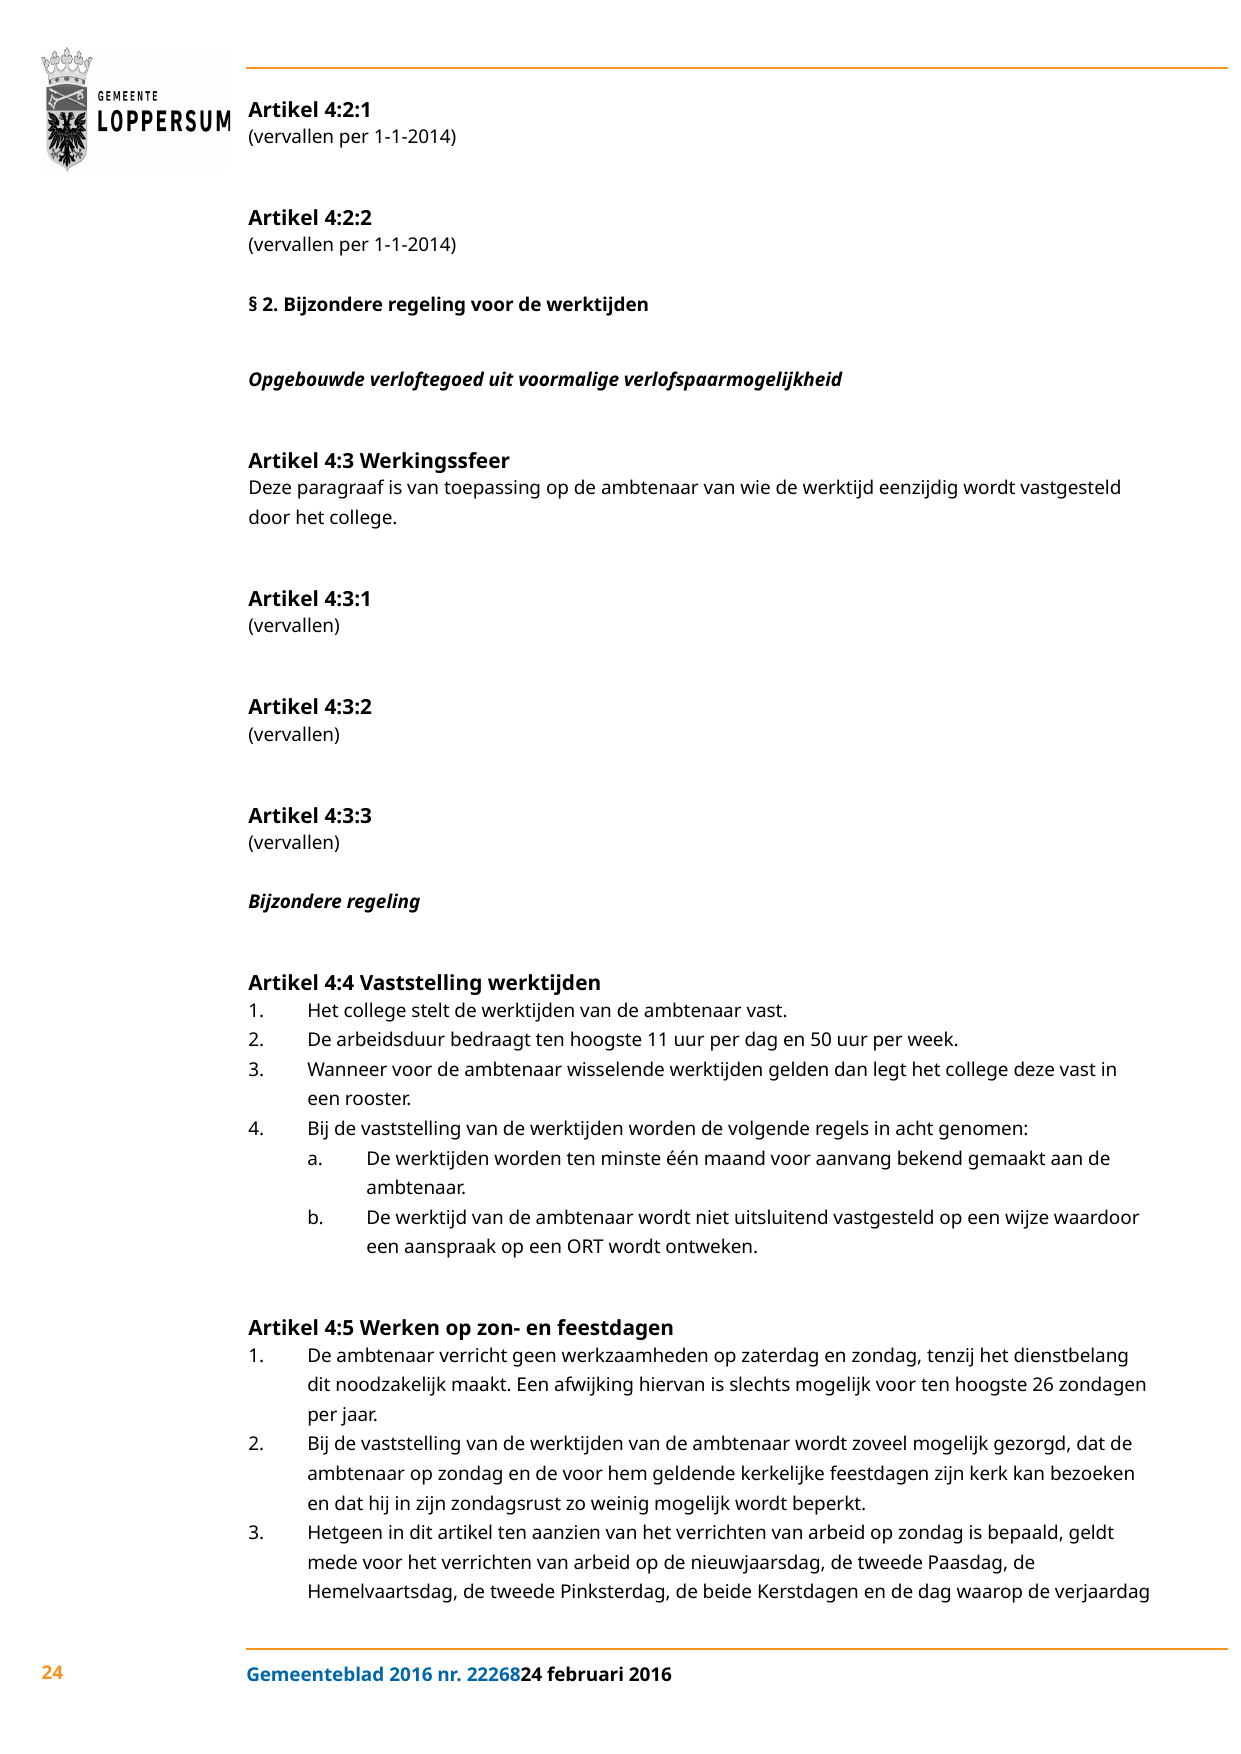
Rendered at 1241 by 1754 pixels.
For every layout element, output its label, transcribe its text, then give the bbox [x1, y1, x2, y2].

list Bij de vaststelling van de werktijden van de ambtenaar wordt zoveel mogelijk gezorgd, dat de ambtenaar op zondag en de voor hem geldende kerkelijke feestdagen zijn kerk kan bezoeken en dat hij in zijn zondagsrust zo weinig mogelijk wordt beperkt. [248, 1431, 1152, 1516]
text Bijzondere regeling [248, 888, 1152, 914]
text (vervallen) [248, 612, 1152, 638]
text Artikel 4:3:2 [248, 692, 1152, 721]
text (vervallen per 1-1-2014) [248, 232, 1152, 257]
list Het college stelt de werktijden van de ambtenaar vast. [248, 997, 1152, 1022]
text Artikel 4:2:1 [248, 95, 1152, 123]
list De arbeidsduur bedraagt ten hoogste 11 uur per dag en 50 uur per week. [248, 1026, 1152, 1052]
text Artikel 4:3 Werkingssfeer [248, 446, 1152, 474]
text Artikel 4:4 Vaststelling werktijden [248, 968, 1152, 997]
text (vervallen) [248, 829, 1152, 855]
text (vervallen) [248, 721, 1152, 746]
text Deze paragraaf is van toepassing op de ambtenaar van wie de werktijd eenzijdig wordt vastgesteld door het college. [248, 474, 1152, 529]
list Wanneer voor de ambtenaar wisselende werktijden gelden dan legt het college deze vast in een rooster. [248, 1056, 1152, 1111]
text Artikel 4:3:3 [248, 801, 1152, 829]
text Artikel 4:3:1 [248, 584, 1152, 612]
text § 2. Bijzondere regeling voor de werktijden [248, 291, 1152, 317]
list De werktijd van de ambtenaar wordt niet uitsluitend vastgesteld op een wijze waardoor een aanspraak op een ORT wordt ontweken. [307, 1204, 1152, 1259]
list Bij de vaststelling van de werktijden worden de volgende regels in acht genomen: [248, 1115, 1152, 1141]
text (vervallen per 1-1-2014) [248, 123, 1152, 149]
text Artikel 4:2:2 [248, 203, 1152, 232]
list De werktijden worden ten minste één maand voor aanvang bekend gemaakt aan de ambtenaar. [307, 1145, 1152, 1200]
list Hetgeen in dit artikel ten aanzien van het verrichten van arbeid op zondag is bepaald, geldt mede voor het verrichten van arbeid op de nieuwjaarsdag, de tweede Paasdag, de Hemelvaartsdag, de tweede Pinksterdag, de beide Kerstdagen en de dag waarop de verjaardag [248, 1519, 1152, 1604]
picture [41, 47, 231, 172]
text Artikel 4:5 Werken op zon- en feestdagen [248, 1313, 1152, 1342]
list De ambtenaar verricht geen werkzaamheden op zaterdag en zondag, tenzij het dienstbelang dit noodzakelijk maakt. Een afwijking hiervan is slechts mogelijk voor ten hoogste 26 zondagen per jaar. [248, 1342, 1152, 1427]
text Opgebouwde verloftegoed uit voormalige verlofspaarmogelijkheid [248, 366, 1152, 392]
